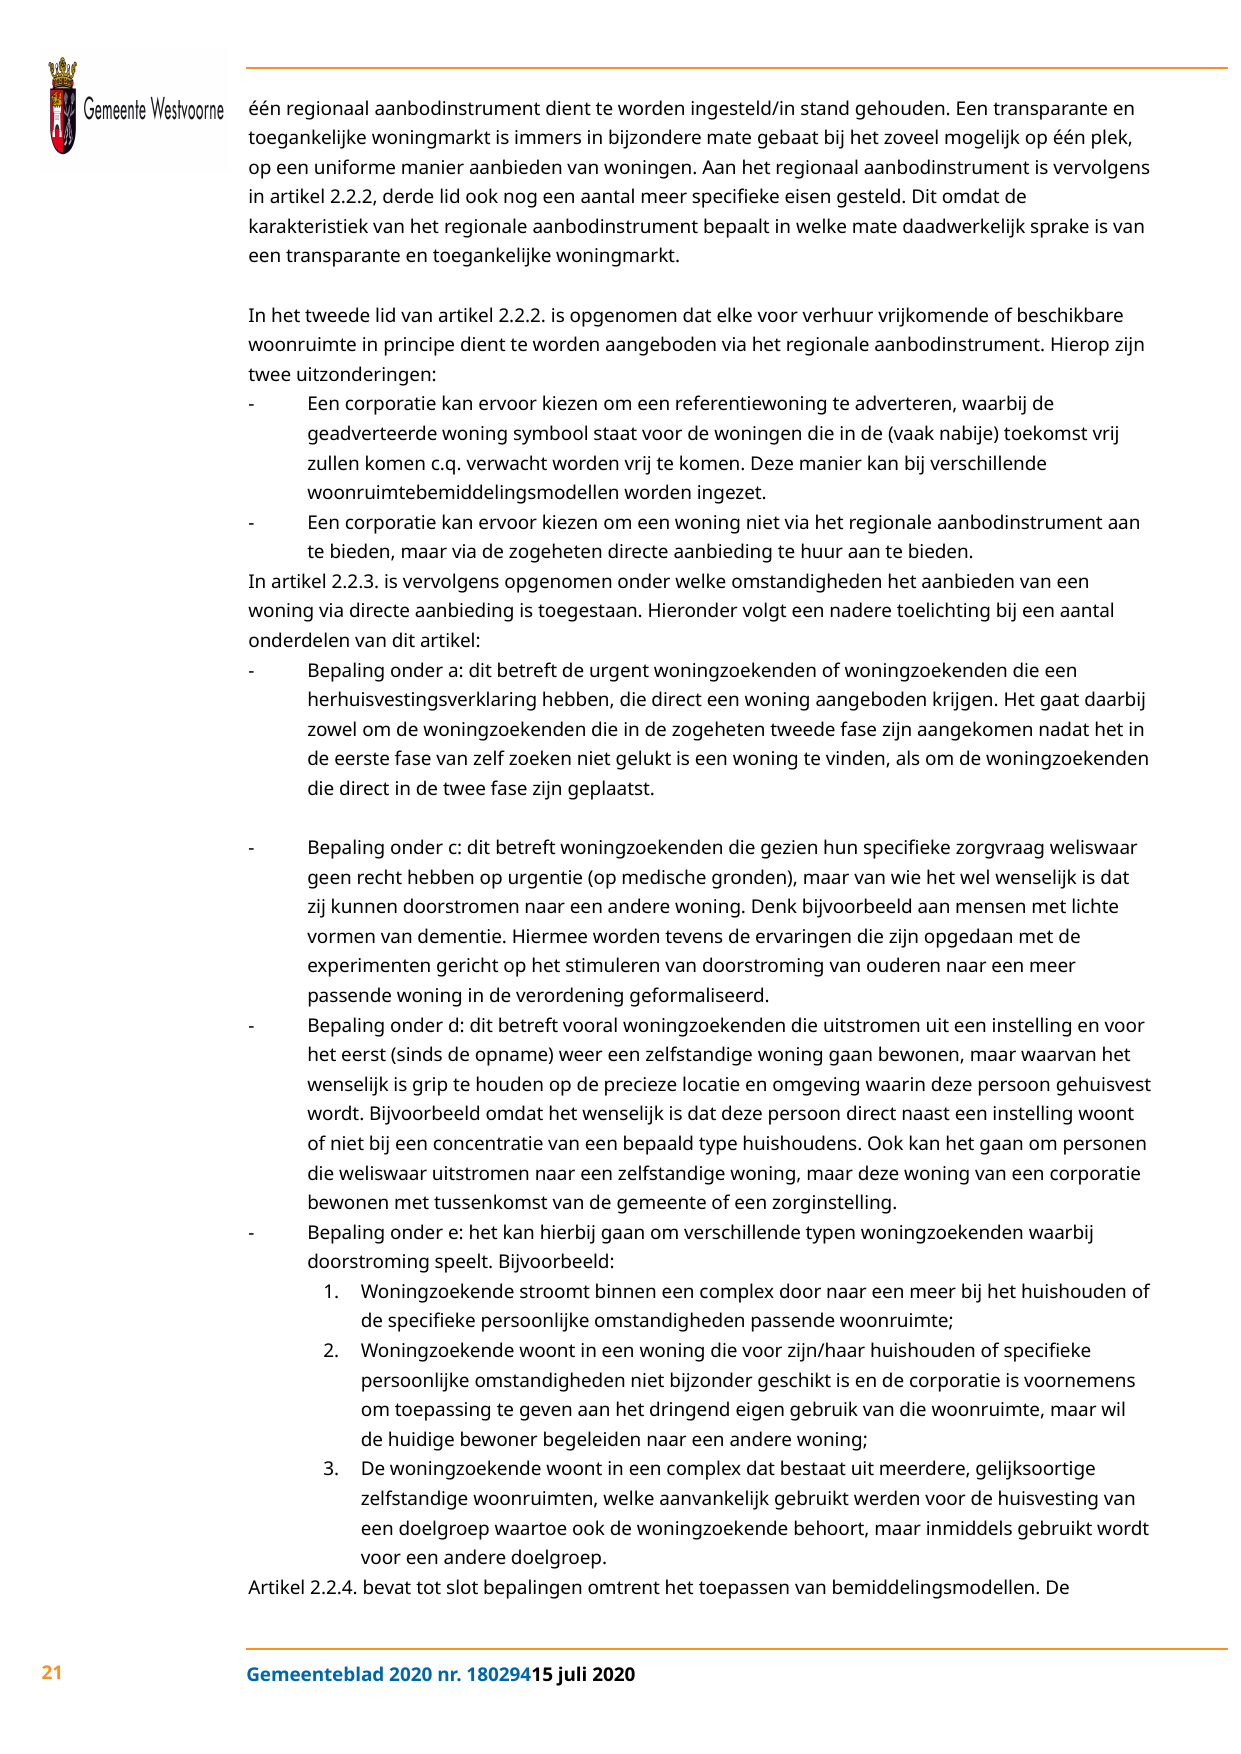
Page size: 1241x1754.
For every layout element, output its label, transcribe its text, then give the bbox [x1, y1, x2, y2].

text In het tweede lid van artikel 2.2.2. is opgenomen dat elke voor verhuur vrijkomende of beschikbare woonruimte in principe dient te worden aangeboden via het regionale aanbodinstrument. Hierop zijn twee uitzonderingen: [248, 302, 1152, 387]
text In artikel 2.2.3. is vervolgens opgenomen onder welke omstandigheden het aanbieden van een woning via directe aanbieding is toegestaan. Hieronder volgt een nadere toelichting bij een aantal onderdelen van dit artikel: [248, 568, 1152, 653]
list Bepaling onder c: dit betreft woningzoekenden die gezien hun specifieke zorgvraag weliswaar geen recht hebben op urgentie (op medische gronden), maar van wie het wel wenselijk is dat zij kunnen doorstromen naar een andere woning. Denk bijvoorbeeld aan mensen met lichte vormen van dementie. Hiermee worden tevens de ervaringen die zijn opgedaan met de experimenten gericht op het stimuleren van doorstroming van ouderen naar een meer passende woning in de verordening geformaliseerd. [248, 834, 1152, 1008]
list Woningzoekende stroomt binnen een complex door naar een meer bij het huishouden of de specifieke persoonlijke omstandigheden passende woonruimte; [323, 1278, 1152, 1333]
list Een corporatie kan ervoor kiezen om een referentiewoning te adverteren, waarbij de geadverteerde woning symbool staat voor de woningen die in de (vaak nabije) toekomst vrij zullen komen c.q. verwacht worden vrij te komen. Deze manier kan bij verschillende woonruimtebemiddelingsmodellen worden ingezet. [248, 391, 1152, 505]
text Artikel 2.2.4. bevat tot slot bepalingen omtrent het toepassen van bemiddelingsmodellen. De [248, 1574, 1152, 1600]
list Woningzoekende woont in een woning die voor zijn/haar huishouden of specifieke persoonlijke omstandigheden niet bijzonder geschikt is en de corporatie is voornemens om toepassing te geven aan het dringend eigen gebruik van die woonruimte, maar wil de huidige bewoner begeleiden naar een andere woning; [323, 1337, 1152, 1452]
picture [41, 47, 231, 172]
list Bepaling onder a: dit betreft de urgent woningzoekenden of woningzoekenden die een herhuisvestingsverklaring hebben, die direct een woning aangeboden krijgen. Het gaat daarbij zowel om de woningzoekenden die in de zogeheten tweede fase zijn aangekomen nadat het in de eerste fase van zelf zoeken niet gelukt is een woning te vinden, als om de woningzoekenden die direct in de twee fase zijn geplaatst. [248, 657, 1152, 801]
list Een corporatie kan ervoor kiezen om een woning niet via het regionale aanbodinstrument aan te bieden, maar via de zogeheten directe aanbieding te huur aan te bieden. [248, 509, 1152, 564]
list De woningzoekende woont in een complex dat bestaat uit meerdere, gelijksoortige zelfstandige woonruimten, welke aanvankelijk gebruikt werden voor de huisvesting van een doelgroep waartoe ook de woningzoekende behoort, maar inmiddels gebruikt wordt voor een andere doelgroep. [323, 1456, 1152, 1570]
list Bepaling onder e: het kan hierbij gaan om verschillende typen woningzoekenden waarbij doorstroming speelt. Bijvoorbeeld: [248, 1219, 1152, 1274]
list Bepaling onder d: dit betreft vooral woningzoekenden die uitstromen uit een instelling en voor het eerst (sinds de opname) weer een zelfstandige woning gaan bewonen, maar waarvan het wenselijk is grip te houden op de precieze locatie en omgeving waarin deze persoon gehuisvest wordt. Bijvoorbeeld omdat het wenselijk is dat deze persoon direct naast een instelling woont of niet bij een concentratie van een bepaald type huishoudens. Ook kan het gaan om personen die weliswaar uitstromen naar een zelfstandige woning, maar deze woning van een corporatie bewonen met tussenkomst van de gemeente of een zorginstelling. [248, 1012, 1152, 1215]
text één regionaal aanbodinstrument dient te worden ingesteld/in stand gehouden. Een transparante en toegankelijke woningmarkt is immers in bijzondere mate gebaat bij het zoveel mogelijk op één plek, op een uniforme manier aanbieden van woningen. Aan het regionaal aanbodinstrument is vervolgens in artikel 2.2.2, derde lid ook nog een aantal meer specifieke eisen gesteld. Dit omdat de karakteristiek van het regionale aanbodinstrument bepaalt in welke mate daadwerkelijk sprake is van een transparante en toegankelijke woningmarkt. [248, 95, 1152, 268]
